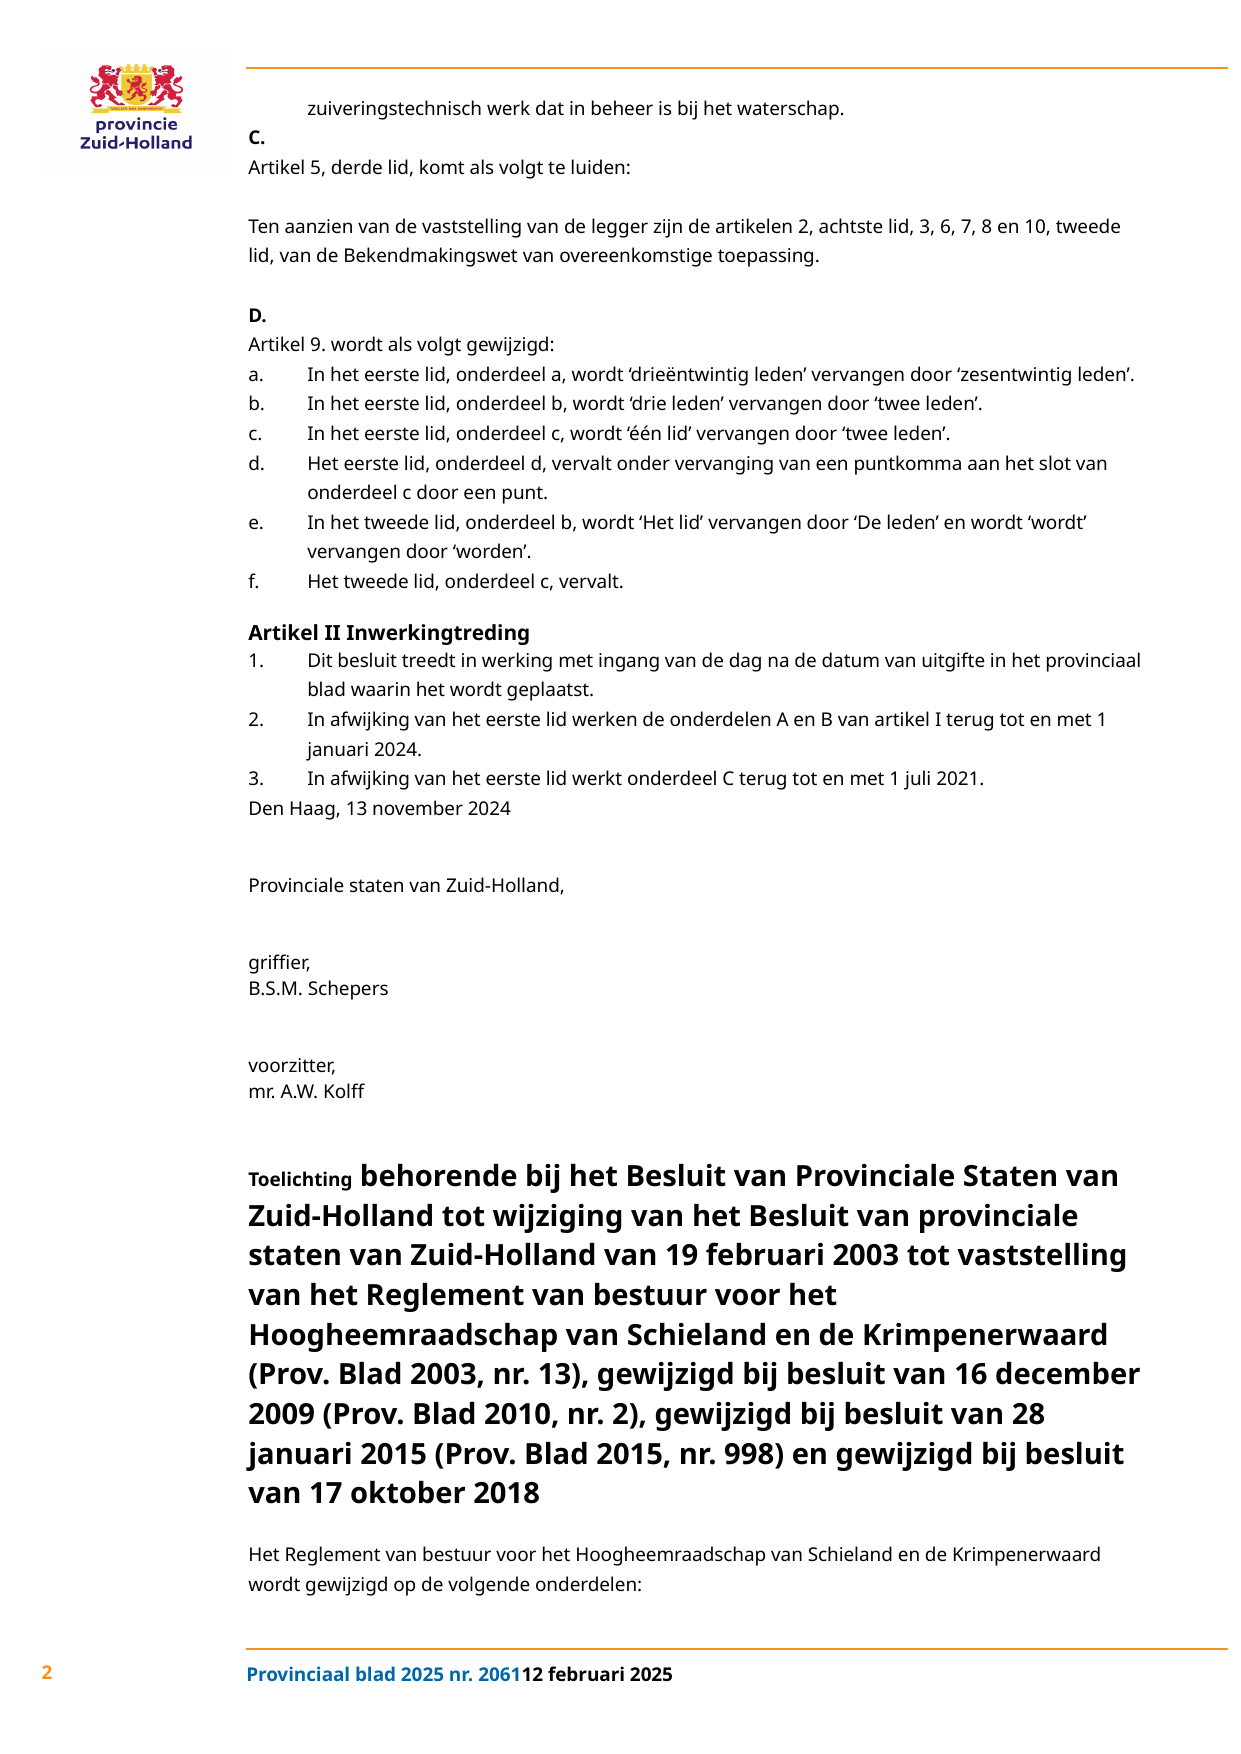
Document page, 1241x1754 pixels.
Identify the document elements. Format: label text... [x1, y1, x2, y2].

list Dit besluit treedt in werking met ingang van de dag na de datum van uitgifte in het provinciaal blad waarin het wordt geplaatst. [248, 647, 1152, 702]
text Den Haag, 13 november 2024 [248, 795, 1152, 821]
text Artikel II Inwerkingtreding [248, 618, 1152, 647]
list zuiveringstechnisch werk dat in beheer is bij het waterschap. [248, 95, 1152, 121]
text Ten aanzien van de vaststelling van de legger zijn de artikelen 2, achtste lid, 3, 6, 7, 8 en 10, tweede lid, van de Bekendmakingswet van overeenkomstige toepassing. [248, 213, 1152, 268]
list In afwijking van het eerste lid werken de onderdelen A en B van artikel I terug tot en met 1 januari 2024. [248, 706, 1152, 761]
text D. [248, 302, 1152, 328]
text Het Reglement van bestuur voor het Hoogheemraadschap van Schieland en de Krimpenerwaard wordt gewijzigd op de volgende onderdelen: [248, 1541, 1152, 1597]
text Artikel 9. wordt als volgt gewijzigd: [248, 331, 1152, 357]
list In het tweede lid, onderdeel b, wordt ‘Het lid’ vervangen door ‘De leden’ en wordt ‘wordt’ vervangen door ‘worden’. [248, 509, 1152, 564]
list Het tweede lid, onderdeel c, vervalt. [248, 568, 1152, 594]
text griffier, [248, 949, 1152, 975]
text Artikel 5, derde lid, komt als volgt te luiden: [248, 154, 1152, 180]
list In het eerste lid, onderdeel b, wordt ‘drie leden’ vervangen door ‘twee leden’. [248, 391, 1152, 416]
list Het eerste lid, onderdeel d, vervalt onder vervanging van een puntkomma aan het slot van onderdeel c door een punt. [248, 450, 1152, 505]
list In afwijking van het eerste lid werkt onderdeel C terug tot en met 1 juli 2021. [248, 765, 1152, 791]
text B.S.M. Schepers [248, 975, 1152, 1001]
text Provinciale staten van Zuid-Holland, [248, 872, 1152, 898]
list In het eerste lid, onderdeel c, wordt ‘één lid’ vervangen door ‘twee leden’. [248, 420, 1152, 446]
list In het eerste lid, onderdeel a, wordt ‘drieëntwintig leden’ vervangen door ‘zesentwintig leden’. [248, 361, 1152, 387]
picture [41, 47, 231, 172]
text Toelichting behorende bij het Besluit van Provinciale Staten van Zuid-Holland tot wijziging van het Besluit van provinciale staten van Zuid-Holland van 19 februari 2003 tot vaststelling van het Reglement van bestuur voor het Hoogheemraadschap van Schieland en de Krimpenerwaard (Prov. Blad 2003, nr. 13), gewijzigd bij besluit van 16 december 2009 (Prov. Blad 2010, nr. 2), gewijzigd bij besluit van 28 januari 2015 (Prov. Blad 2015, nr. 998) en gewijzigd bij besluit van 17 oktober 2018 [248, 1155, 1152, 1512]
text mr. A.W. Kolff [248, 1078, 1152, 1104]
text C. [248, 124, 1152, 150]
text voorzitter, [248, 1052, 1152, 1078]
